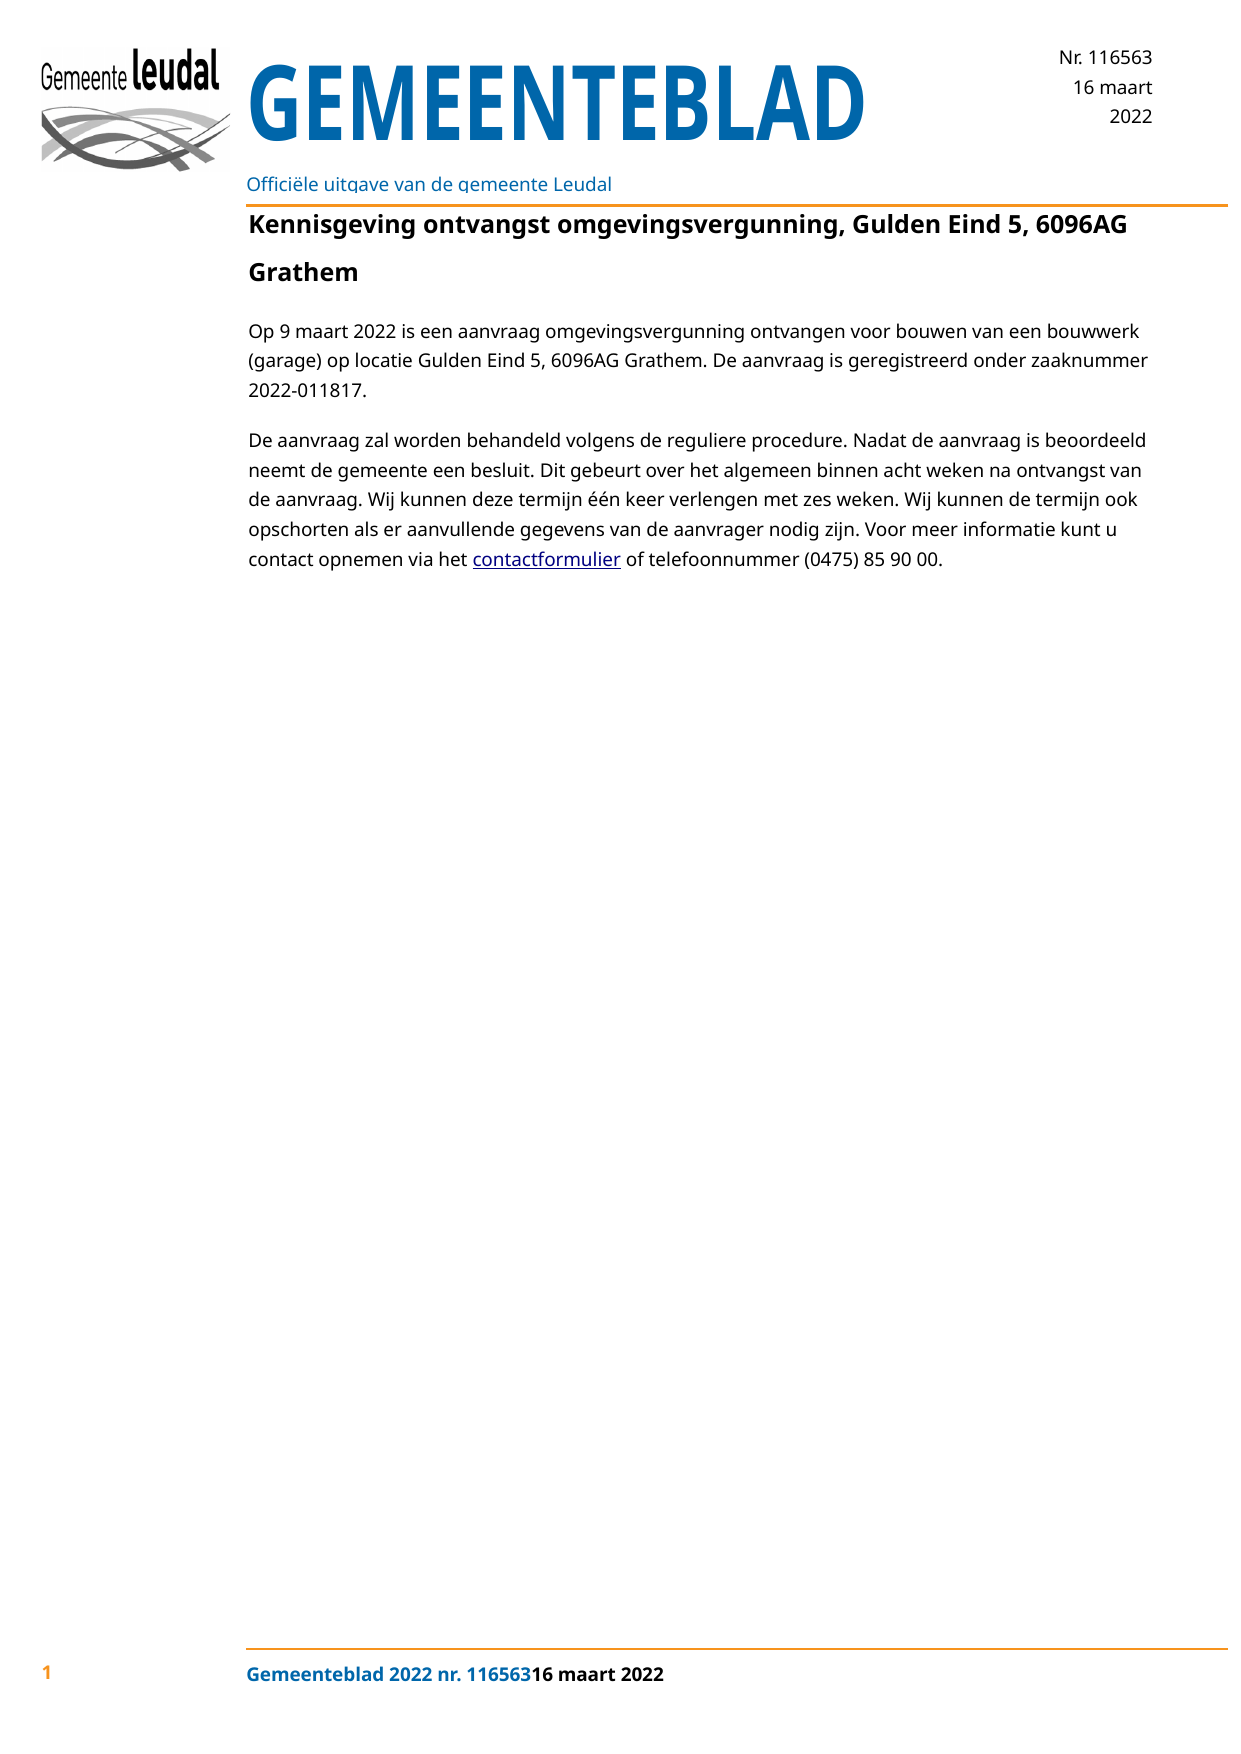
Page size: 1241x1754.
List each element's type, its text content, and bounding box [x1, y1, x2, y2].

text Kennisgeving ontvangst omgevingsvergunning, Gulden Eind 5, 6096AG Grathem [248, 207, 1152, 288]
picture [41, 47, 231, 172]
text De aanvraag zal worden behandeld volgens de reguliere procedure. Nadat de aanvraag is beoordeeld neemt de gemeente een besluit. Dit gebeurt over het algemeen binnen acht weken na ontvangst van de aanvraag. Wij kunnen deze termijn één keer verlengen met zes weken. Wij kunnen de termijn ook opschorten als er aanvullende gegevens van de aanvrager nodig zijn. Voor meer informatie kunt u contact opnemen via het contactformulier of telefoonnummer (0475) 85 90 00. [248, 427, 1152, 572]
text Op 9 maart 2022 is een aanvraag omgevingsvergunning ontvangen voor bouwen van een bouwwerk (garage) op locatie Gulden Eind 5, 6096AG Grathem. De aanvraag is geregistreerd onder zaaknummer 2022-011817. [248, 318, 1152, 403]
